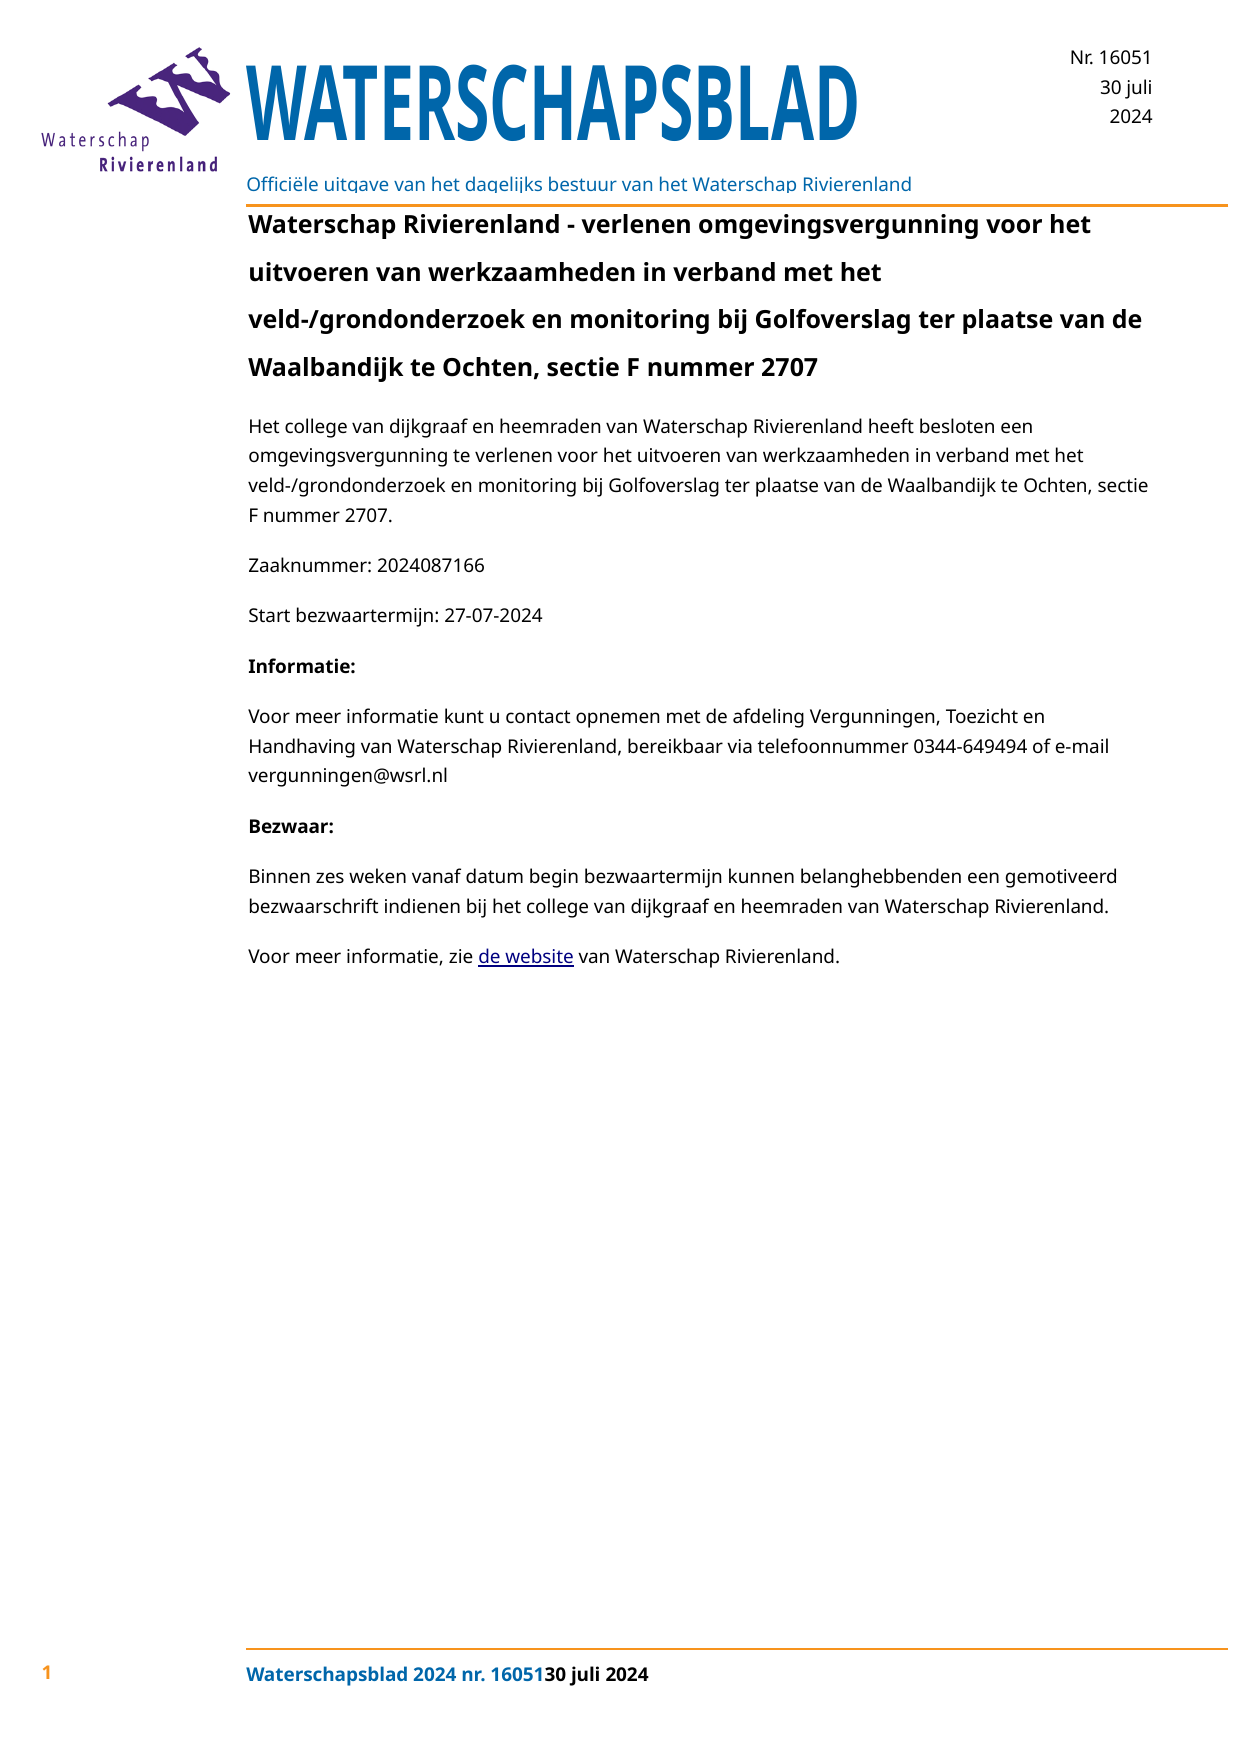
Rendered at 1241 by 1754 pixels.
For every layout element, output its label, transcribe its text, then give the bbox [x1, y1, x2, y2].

text Voor meer informatie kunt u contact opnemen met de afdeling Vergunningen, Toezicht en Handhaving van Waterschap Rivierenland, bereikbaar via telefoonnummer 0344-649494 of e-mail vergunningen@wsrl.nl [248, 703, 1152, 788]
text Binnen zes weken vanaf datum begin bezwaartermijn kunnen belanghebbenden een gemotiveerd bezwaarschrift indienen bij het college van dijkgraaf en heemraden van Waterschap Rivierenland. [248, 863, 1152, 919]
text Start bezwaartermijn: 27-07-2024 [248, 603, 1152, 628]
text Het college van dijkgraaf en heemraden van Waterschap Rivierenland heeft besloten een omgevingsvergunning te verlenen voor het uitvoeren van werkzaamheden in verband met het veld-/grondonderzoek en monitoring bij Golfoverslag ter plaatse van de Waalbandijk te Ochten, sectie F nummer 2707. [248, 413, 1152, 528]
text Informatie: [248, 653, 1152, 679]
text Voor meer informatie, zie de website van Waterschap Rivierenland. [248, 943, 1152, 969]
text Bezwaar: [248, 813, 1152, 839]
text Waterschap Rivierenland - verlenen omgevingsvergunning voor het uitvoeren van werkzaamheden in verband met het veld-/grondonderzoek en monitoring bij Golfoverslag ter plaatse van de Waalbandijk te Ochten, sectie F nummer 2707 [248, 207, 1152, 384]
picture [41, 47, 231, 172]
text Zaaknummer: 2024087166 [248, 552, 1152, 578]
